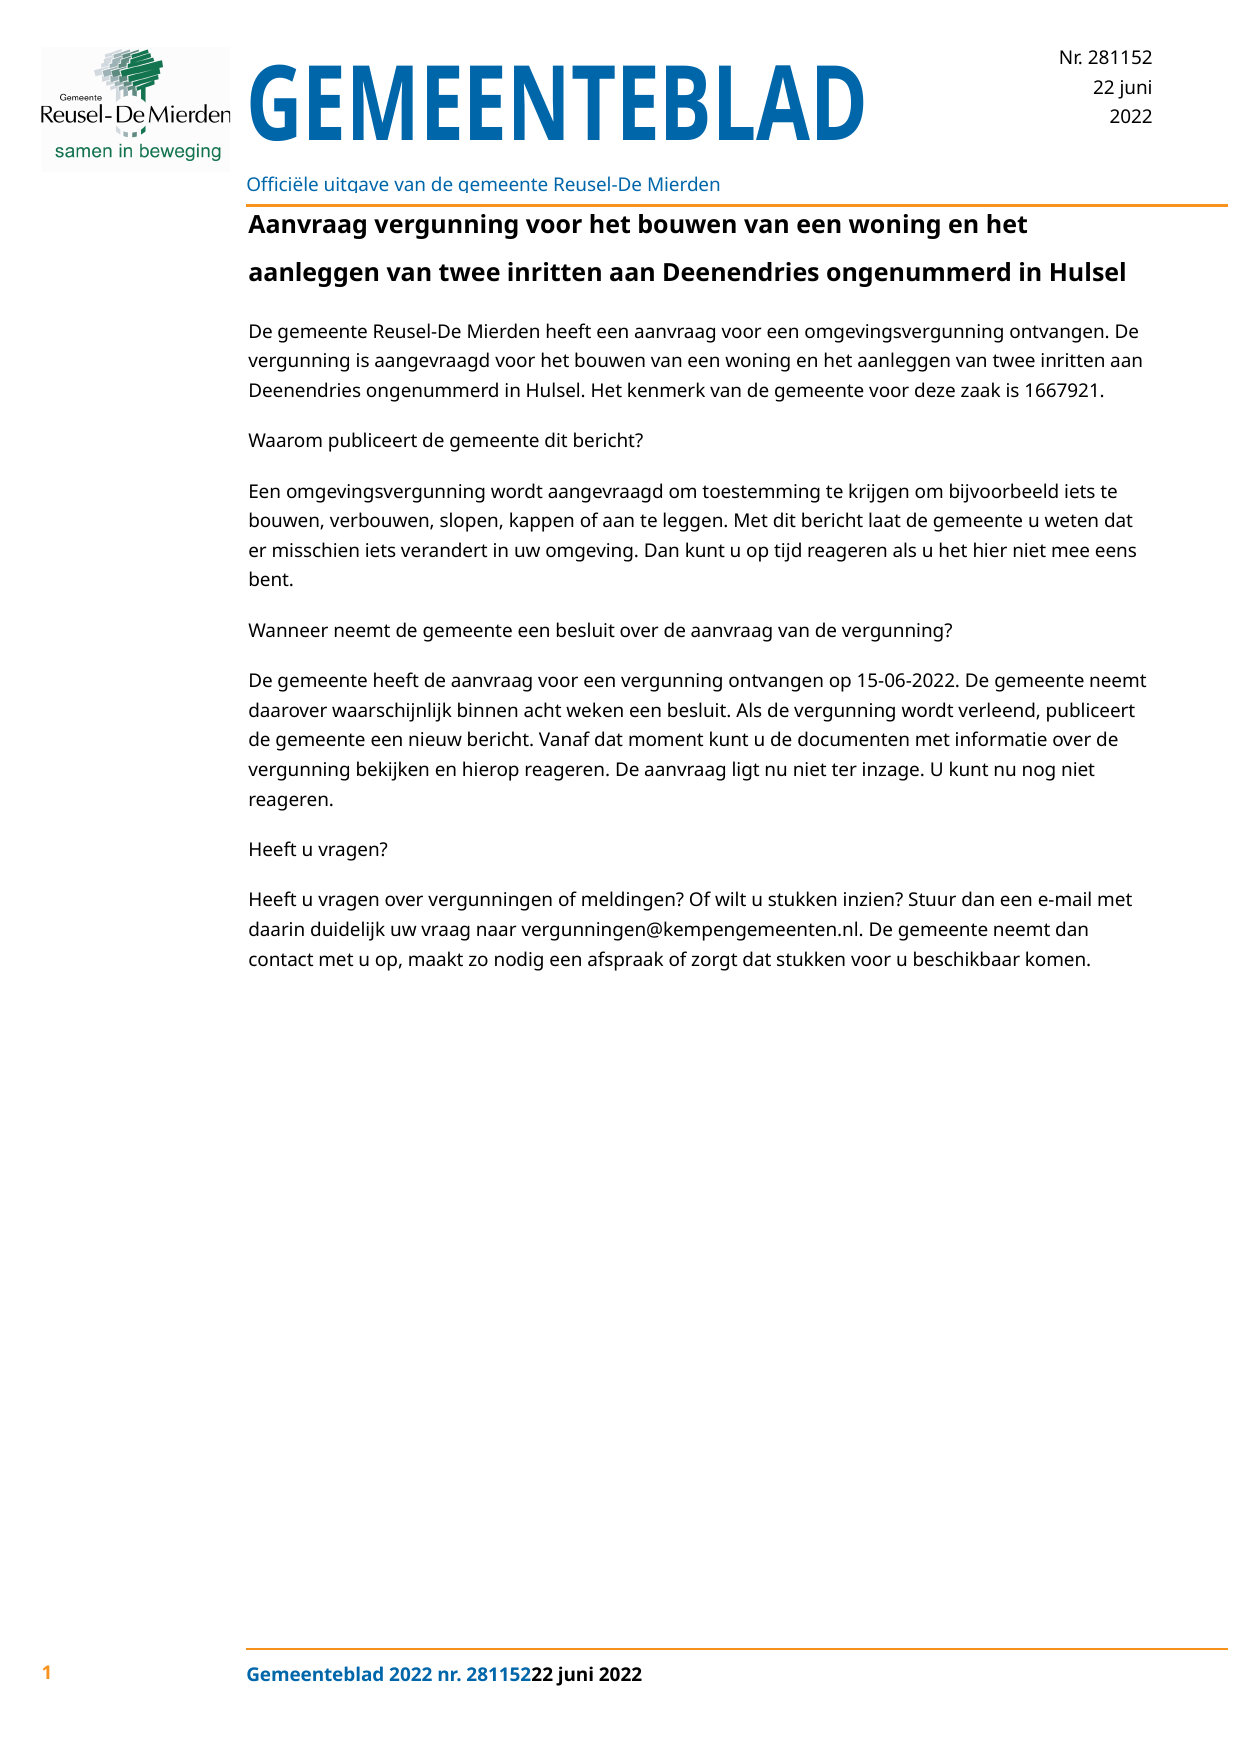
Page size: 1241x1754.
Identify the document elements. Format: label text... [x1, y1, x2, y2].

text De gemeente heeft de aanvraag voor een vergunning ontvangen op 15-06-2022. De gemeente neemt daarover waarschijnlijk binnen acht weken een besluit. Als de vergunning wordt verleend, publiceert de gemeente een nieuw bericht. Vanaf dat moment kunt u de documenten met informatie over de vergunning bekijken en hierop reageren. De aanvraag ligt nu niet ter inzage. U kunt nu nog niet reageren. [248, 667, 1152, 812]
text Heeft u vragen over vergunningen of meldingen? Of wilt u stukken inzien? Stuur dan een e-mail met daarin duidelijk uw vraag naar vergunningen@kempengemeenten.nl. De gemeente neemt dan contact met u op, maakt zo nodig een afspraak of zorgt dat stukken voor u beschikbaar komen. [248, 887, 1152, 972]
text De gemeente Reusel-De Mierden heeft een aanvraag voor een omgevingsvergunning ontvangen. De vergunning is aangevraagd voor het bouwen van een woning en het aanleggen van twee inritten aan Deenendries ongenummerd in Hulsel. Het kenmerk van de gemeente voor deze zaak is 1667921. [248, 318, 1152, 403]
text Aanvraag vergunning voor het bouwen van een woning en het aanleggen van twee inritten aan Deenendries ongenummerd in Hulsel [248, 207, 1152, 288]
text Waarom publiceert de gemeente dit bericht? [248, 427, 1152, 453]
text Een omgevingsvergunning wordt aangevraagd om toestemming te krijgen om bijvoorbeeld iets te bouwen, verbouwen, slopen, kappen of aan te leggen. Met dit bericht laat de gemeente u weten dat er misschien iets verandert in uw omgeving. Dan kunt u op tijd reageren als u het hier niet mee eens bent. [248, 478, 1152, 592]
picture [41, 47, 231, 172]
text Heeft u vragen? [248, 836, 1152, 862]
text Wanneer neemt de gemeente een besluit over de aanvraag van de vergunning? [248, 617, 1152, 643]
